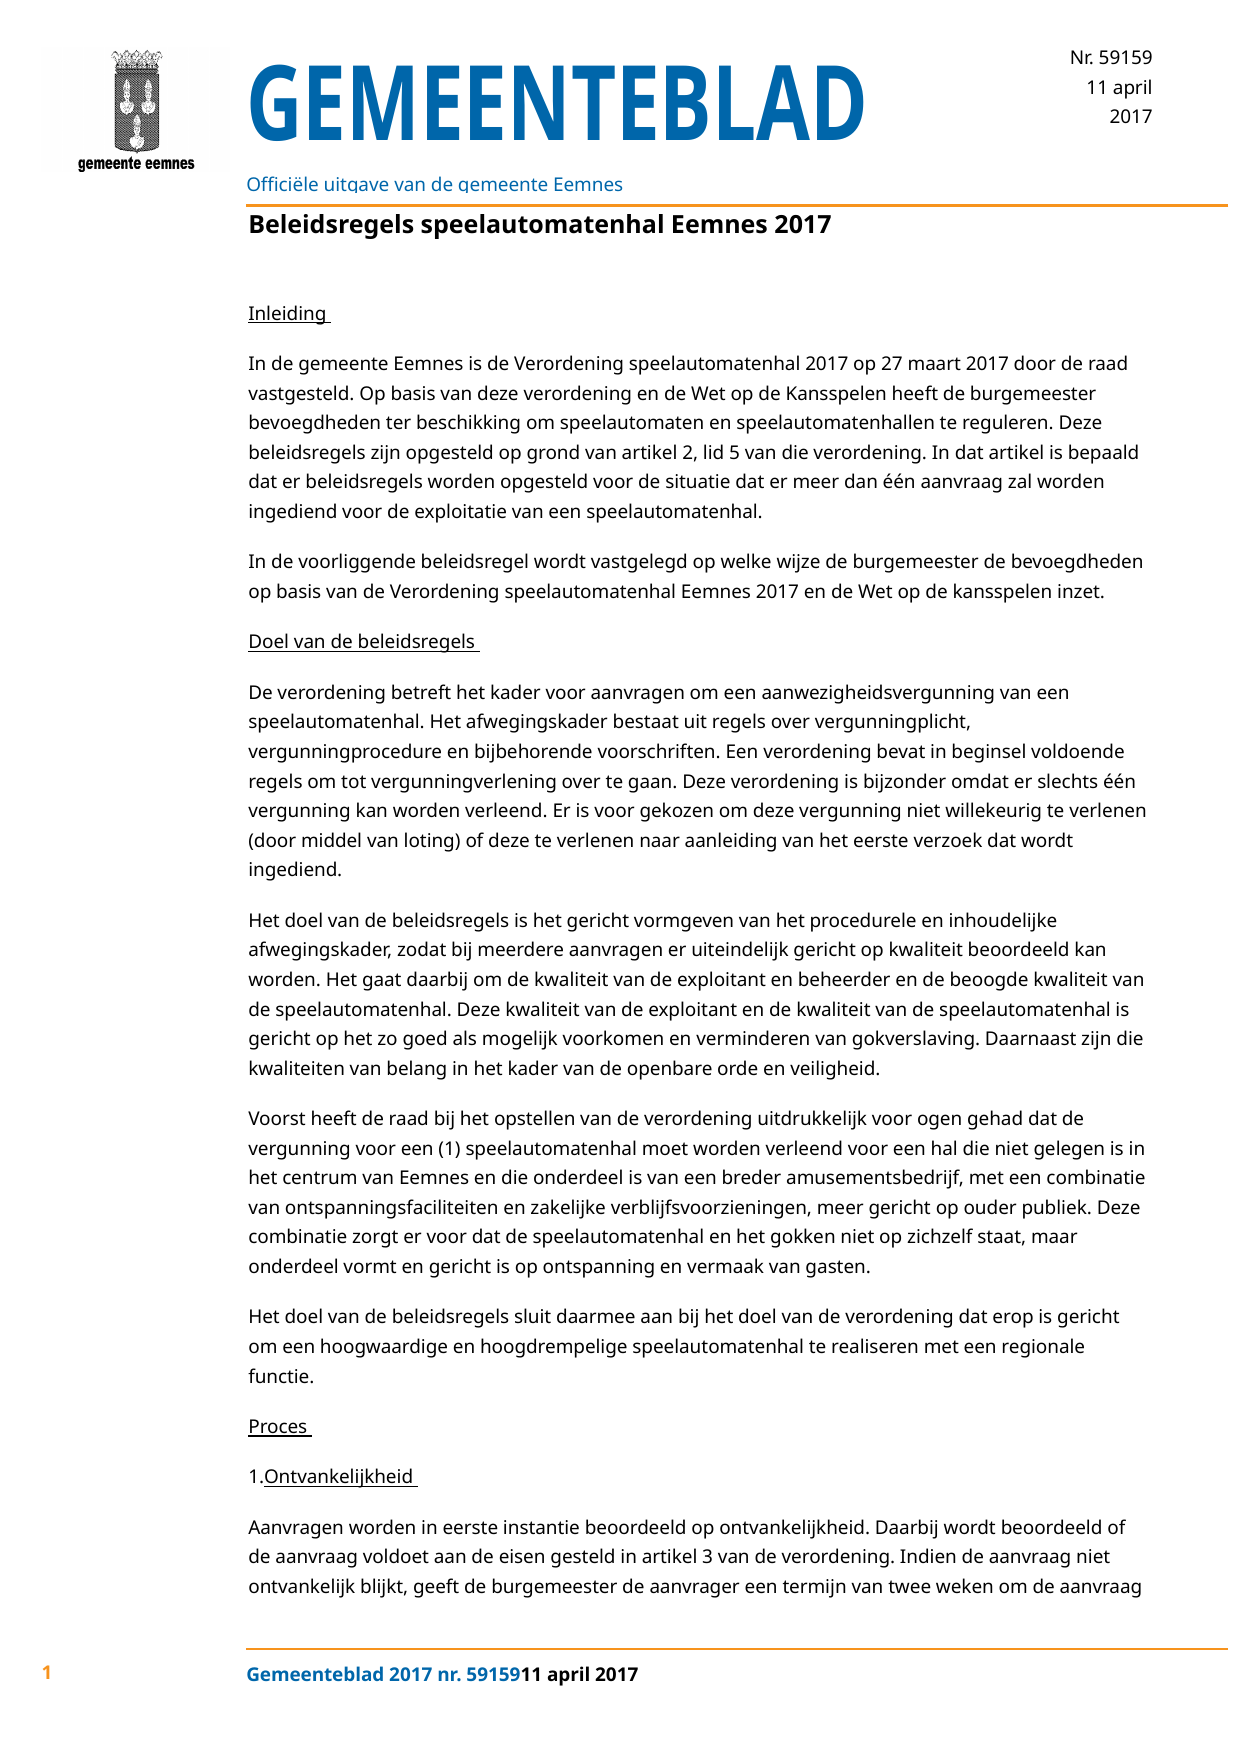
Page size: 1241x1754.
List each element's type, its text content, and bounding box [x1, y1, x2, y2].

text Doel van de beleidsregels [248, 629, 1152, 654]
text Het doel van de beleidsregels is het gericht vormgeven van het procedurele en inhoudelijke afwegingskader, zodat bij meerdere aanvragen er uiteindelijk gericht op kwaliteit beoordeeld kan worden. Het gaat daarbij om de kwaliteit van de exploitant en beheerder en de beoogde kwaliteit van de speelautomatenhal. Deze kwaliteit van de exploitant en de kwaliteit van de speelautomatenhal is gericht op het zo goed als mogelijk voorkomen en verminderen van gokverslaving. Daarnaast zijn die kwaliteiten van belang in het kader van de openbare orde en veiligheid. [248, 907, 1152, 1081]
picture [41, 47, 231, 172]
text Beleidsregels speelautomatenhal Eemnes 2017 [248, 207, 1152, 241]
text Proces [248, 1413, 1152, 1439]
text In de voorliggende beleidsregel wordt vastgelegd op welke wijze de burgemeester de bevoegdheden op basis van de Verordening speelautomatenhal Eemnes 2017 en de Wet op de kansspelen inzet. [248, 549, 1152, 604]
text 1.Ontvankelijkheid [248, 1464, 1152, 1489]
text Inleiding [248, 300, 1152, 326]
text In de gemeente Eemnes is de Verordening speelautomatenhal 2017 op 27 maart 2017 door de raad vastgesteld. Op basis van deze verordening en de Wet op de Kansspelen heeft de burgemeester bevoegdheden ter beschikking om speelautomaten en speelautomatenhallen te reguleren. Deze beleidsregels zijn opgesteld op grond van artikel 2, lid 5 van die verordening. In dat artikel is bepaald dat er beleidsregels worden opgesteld voor de situatie dat er meer dan één aanvraag zal worden ingediend voor de exploitatie van een speelautomatenhal. [248, 350, 1152, 524]
text Het doel van de beleidsregels sluit daarmee aan bij het doel van de verordening dat erop is gericht om een hoogwaardige en hoogdrempelige speelautomatenhal te realiseren met een regionale functie. [248, 1304, 1152, 1388]
text De verordening betreft het kader voor aanvragen om een aanwezigheidsvergunning van een speelautomatenhal. Het afwegingskader bestaat uit regels over vergunningplicht, vergunningprocedure en bijbehorende voorschriften. Een verordening bevat in beginsel voldoende regels om tot vergunningverlening over te gaan. Deze verordening is bijzonder omdat er slechts één vergunning kan worden verleend. Er is voor gekozen om deze vergunning niet willekeurig te verlenen (door middel van loting) of deze te verlenen naar aanleiding van het eerste verzoek dat wordt ingediend. [248, 679, 1152, 882]
text Voorst heeft de raad bij het opstellen van de verordening uitdrukkelijk voor ogen gehad dat de vergunning voor een (1) speelautomatenhal moet worden verleend voor een hal die niet gelegen is in het centrum van Eemnes en die onderdeel is van een breder amusementsbedrijf, met een combinatie van ontspanningsfaciliteiten en zakelijke verblijfsvoorzieningen, meer gericht op ouder publiek. Deze combinatie zorgt er voor dat de speelautomatenhal en het gokken niet op zichzelf staat, maar onderdeel vormt en gericht is op ontspanning en vermaak van gasten. [248, 1105, 1152, 1279]
text Aanvragen worden in eerste instantie beoordeeld op ontvankelijkheid. Daarbij wordt beoordeeld of de aanvraag voldoet aan de eisen gesteld in artikel 3 van de verordening. Indien de aanvraag niet ontvankelijk blijkt, geeft de burgemeester de aanvrager een termijn van twee weken om de aanvraag [248, 1514, 1152, 1599]
